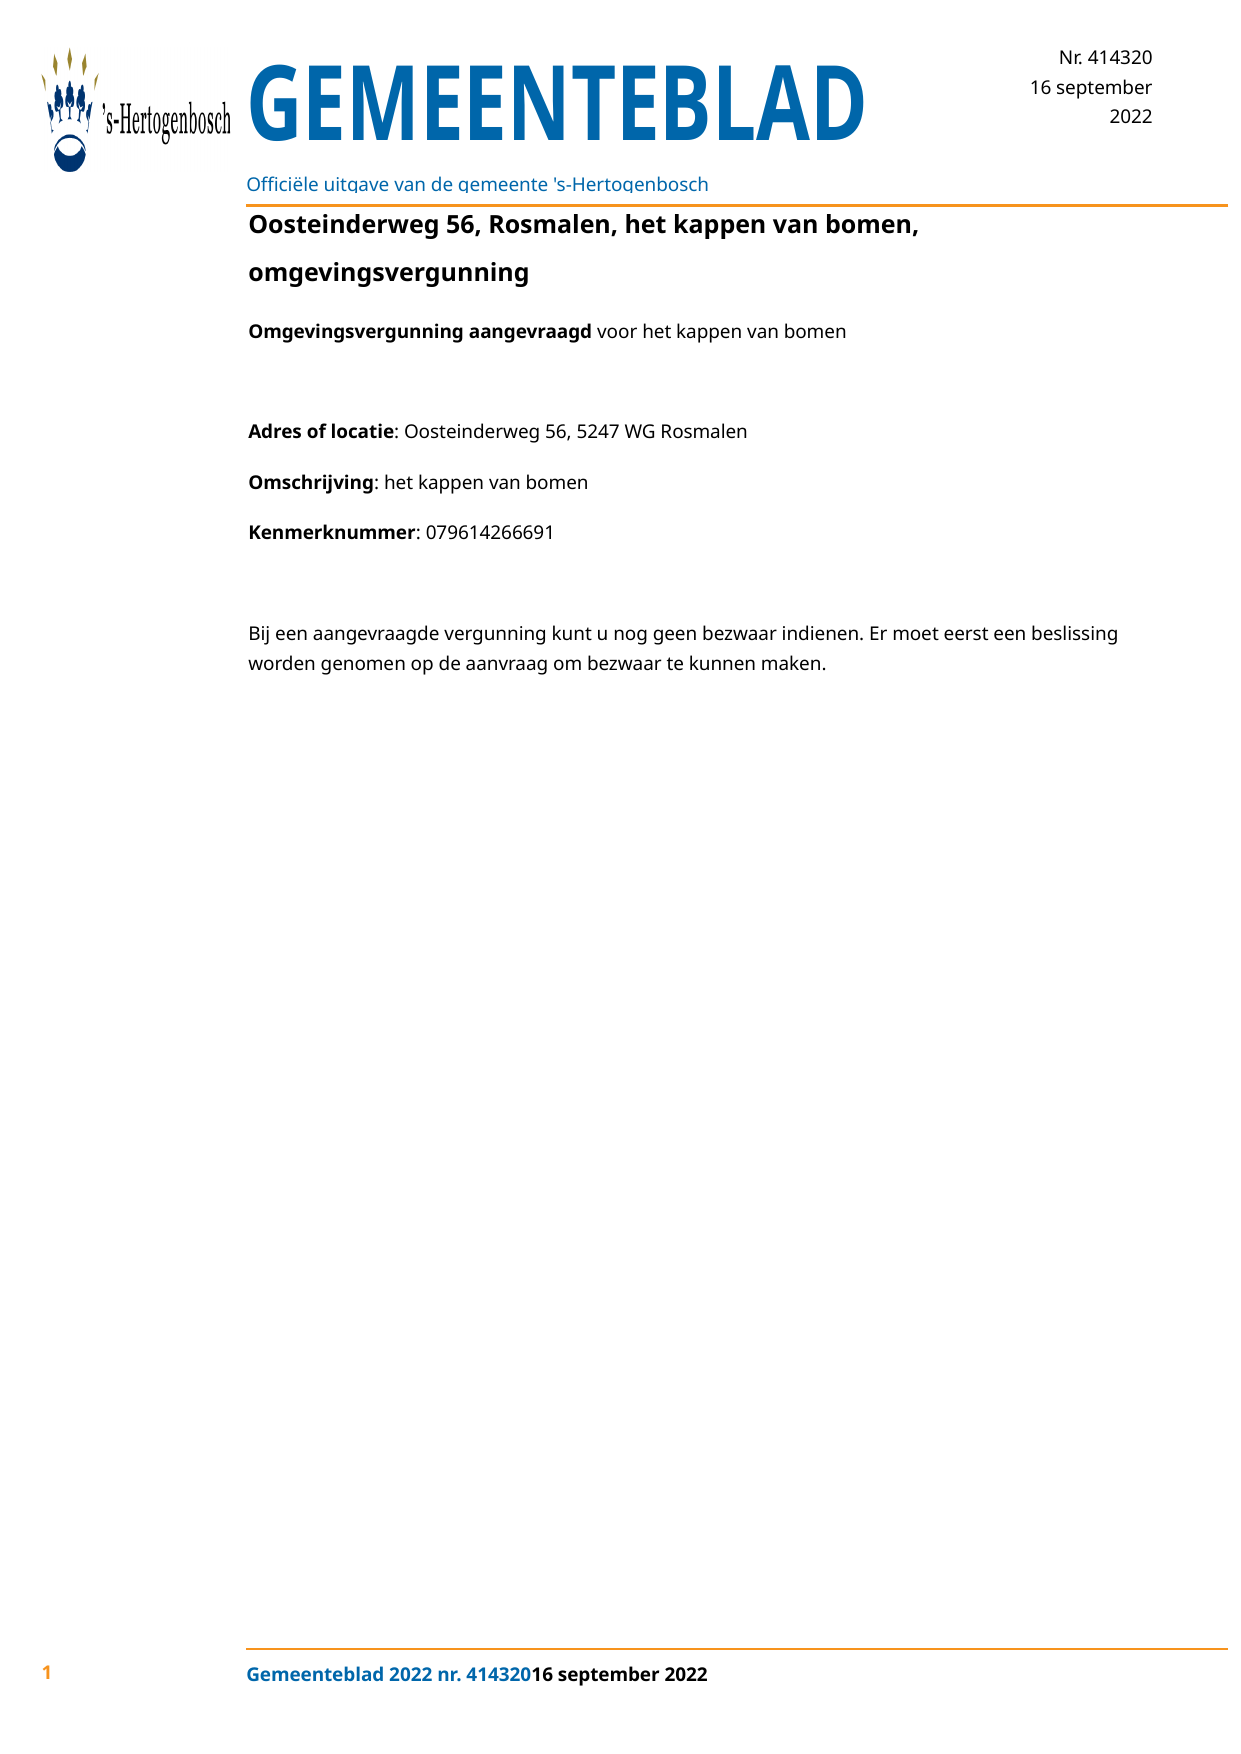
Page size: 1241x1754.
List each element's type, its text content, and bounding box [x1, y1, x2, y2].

text Bij een aangevraagde vergunning kunt u nog geen bezwaar indienen. Er moet eerst een beslissing worden genomen op de aanvraag om bezwaar te kunnen maken. [248, 620, 1152, 676]
text Oosteinderweg 56, Rosmalen, het kappen van bomen, omgevingsvergunning [248, 207, 1152, 288]
picture [41, 47, 231, 172]
text Omschrijving: het kappen van bomen [248, 469, 1152, 495]
text Omgevingsvergunning aangevraagd voor het kappen van bomen [248, 318, 1152, 344]
text Adres of locatie: Oosteinderweg 56, 5247 WG Rosmalen [248, 419, 1152, 444]
text Kenmerknummer: 079614266691 [248, 519, 1152, 545]
